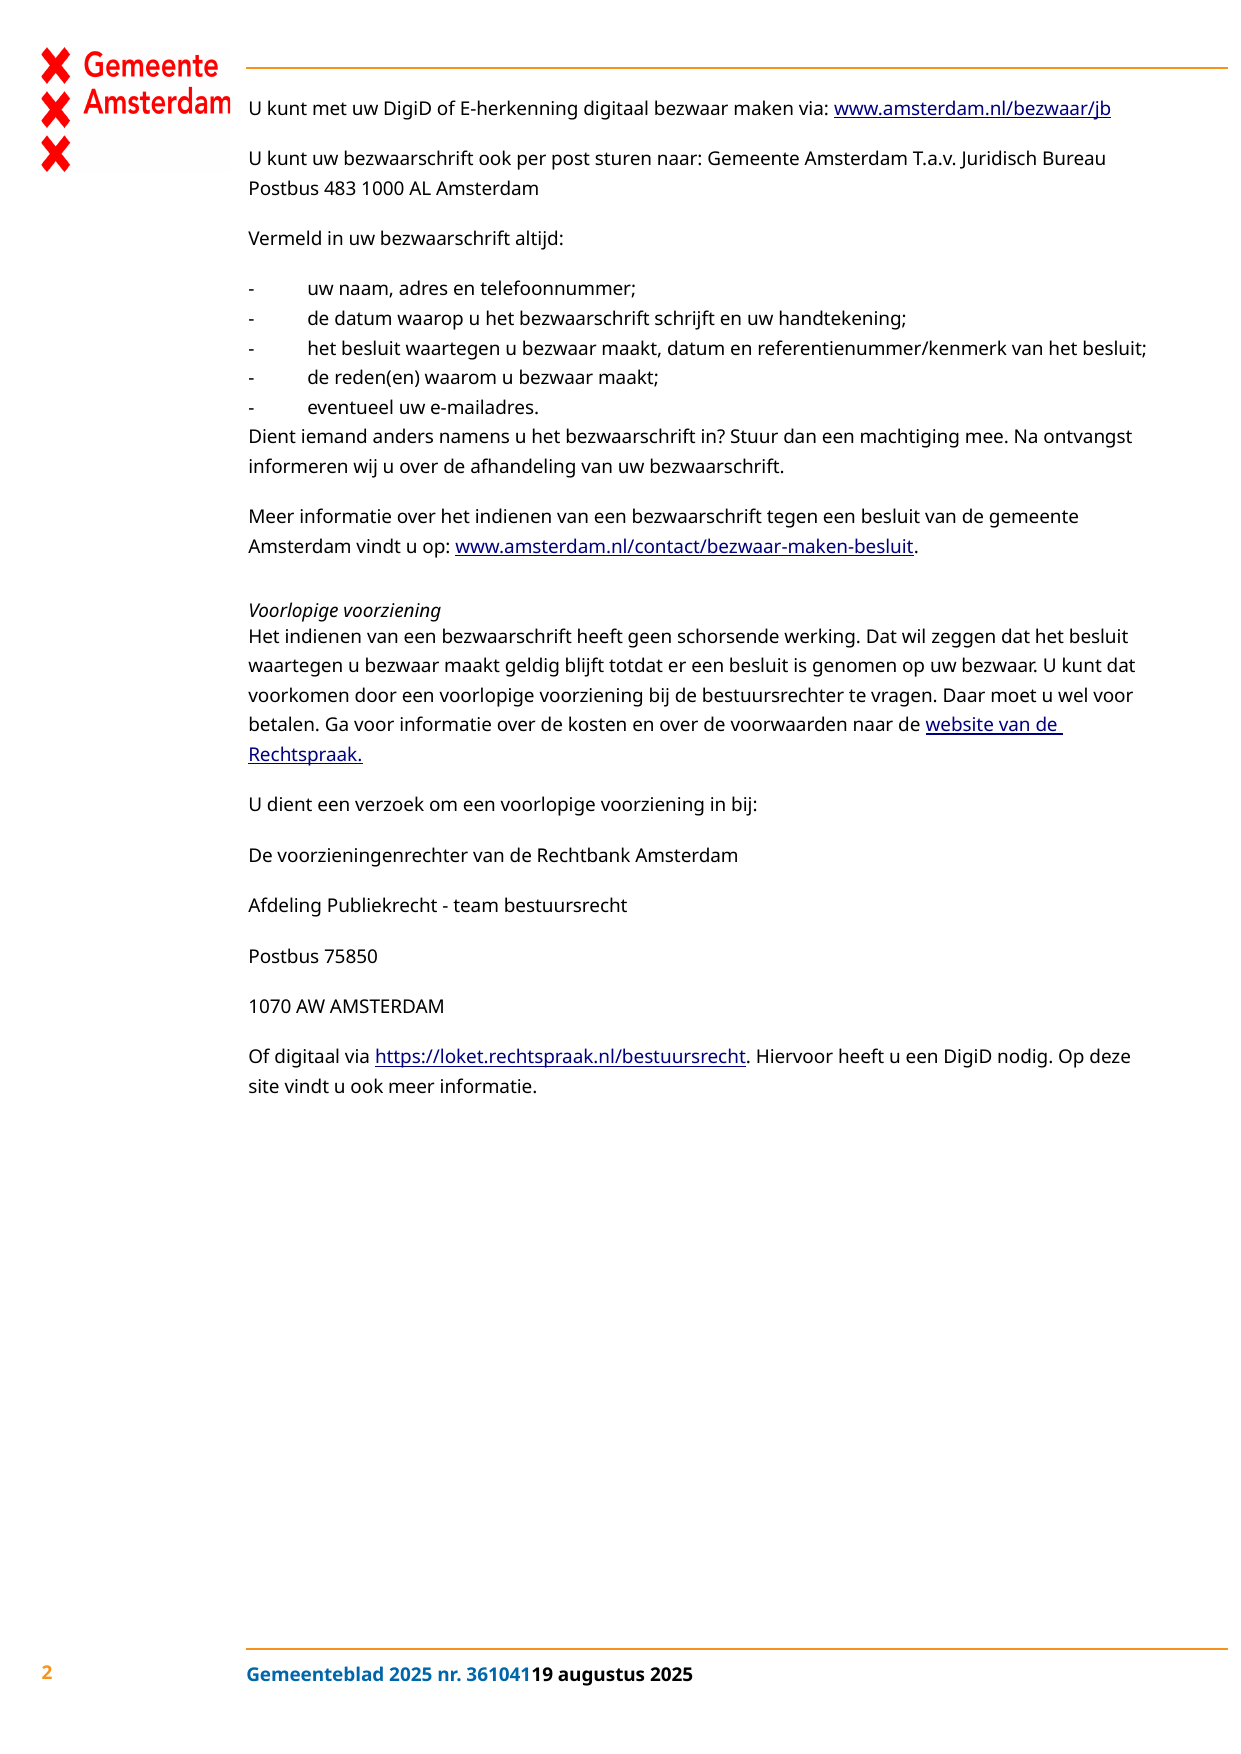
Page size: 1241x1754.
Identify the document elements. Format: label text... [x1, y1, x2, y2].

text U dient een verzoek om een voorlopige voorziening in bij: [248, 792, 1152, 817]
list uw naam, adres en telefoonnummer; [248, 276, 1152, 301]
text Meer informatie over het indienen van een bezwaarschrift tegen een besluit van de gemeente Amsterdam vindt u op: www.amsterdam.nl/contact/bezwaar-maken-besluit. [248, 503, 1152, 559]
text U kunt met uw DigiD of E-herkenning digitaal bezwaar maken via: www.amsterdam.nl/bezwaar/jb [248, 95, 1152, 121]
text 1070 AW AMSTERDAM [248, 993, 1152, 1019]
text Het indienen van een bezwaarschrift heeft geen schorsende werking. Dat wil zeggen dat het besluit waartegen u bezwaar maakt geldig blijft totdat er een besluit is genomen op uw bezwaar. U kunt dat voorkomen door een voorlopige voorziening bij de bestuursrechter te vragen. Daar moet u wel voor betalen. Ga voor informatie over de kosten en over de voorwaarden naar de website van de Rechtspraak. [248, 623, 1152, 767]
text Dient iemand anders namens u het bezwaarschrift in? Stuur dan een machtiging mee. Na ontvangst informeren wij u over de afhandeling van uw bezwaarschrift. [248, 423, 1152, 479]
list het besluit waartegen u bezwaar maakt, datum en referentienummer/kenmerk van het besluit; [248, 335, 1152, 361]
list de reden(en) waarom u bezwaar maakt; [248, 364, 1152, 390]
list de datum waarop u het bezwaarschrift schrijft en uw handtekening; [248, 305, 1152, 331]
text Of digitaal via https://loket.rechtspraak.nl/bestuursrecht. Hiervoor heeft u een DigiD nodig. Op deze site vindt u ook meer informatie. [248, 1044, 1152, 1099]
list eventueel uw e-mailadres. [248, 394, 1152, 420]
text Afdeling Publiekrecht - team bestuursrecht [248, 892, 1152, 918]
text De voorzieningenrechter van de Rechtbank Amsterdam [248, 842, 1152, 868]
text Vermeld in uw bezwaarschrift altijd: [248, 225, 1152, 251]
text Voorlopige voorziening [248, 597, 1152, 623]
picture [41, 47, 231, 172]
text Postbus 75850 [248, 943, 1152, 968]
text U kunt uw bezwaarschrift ook per post sturen naar: Gemeente Amsterdam T.a.v. Juridisch Bureau Postbus 483 1000 AL Amsterdam [248, 145, 1152, 201]
